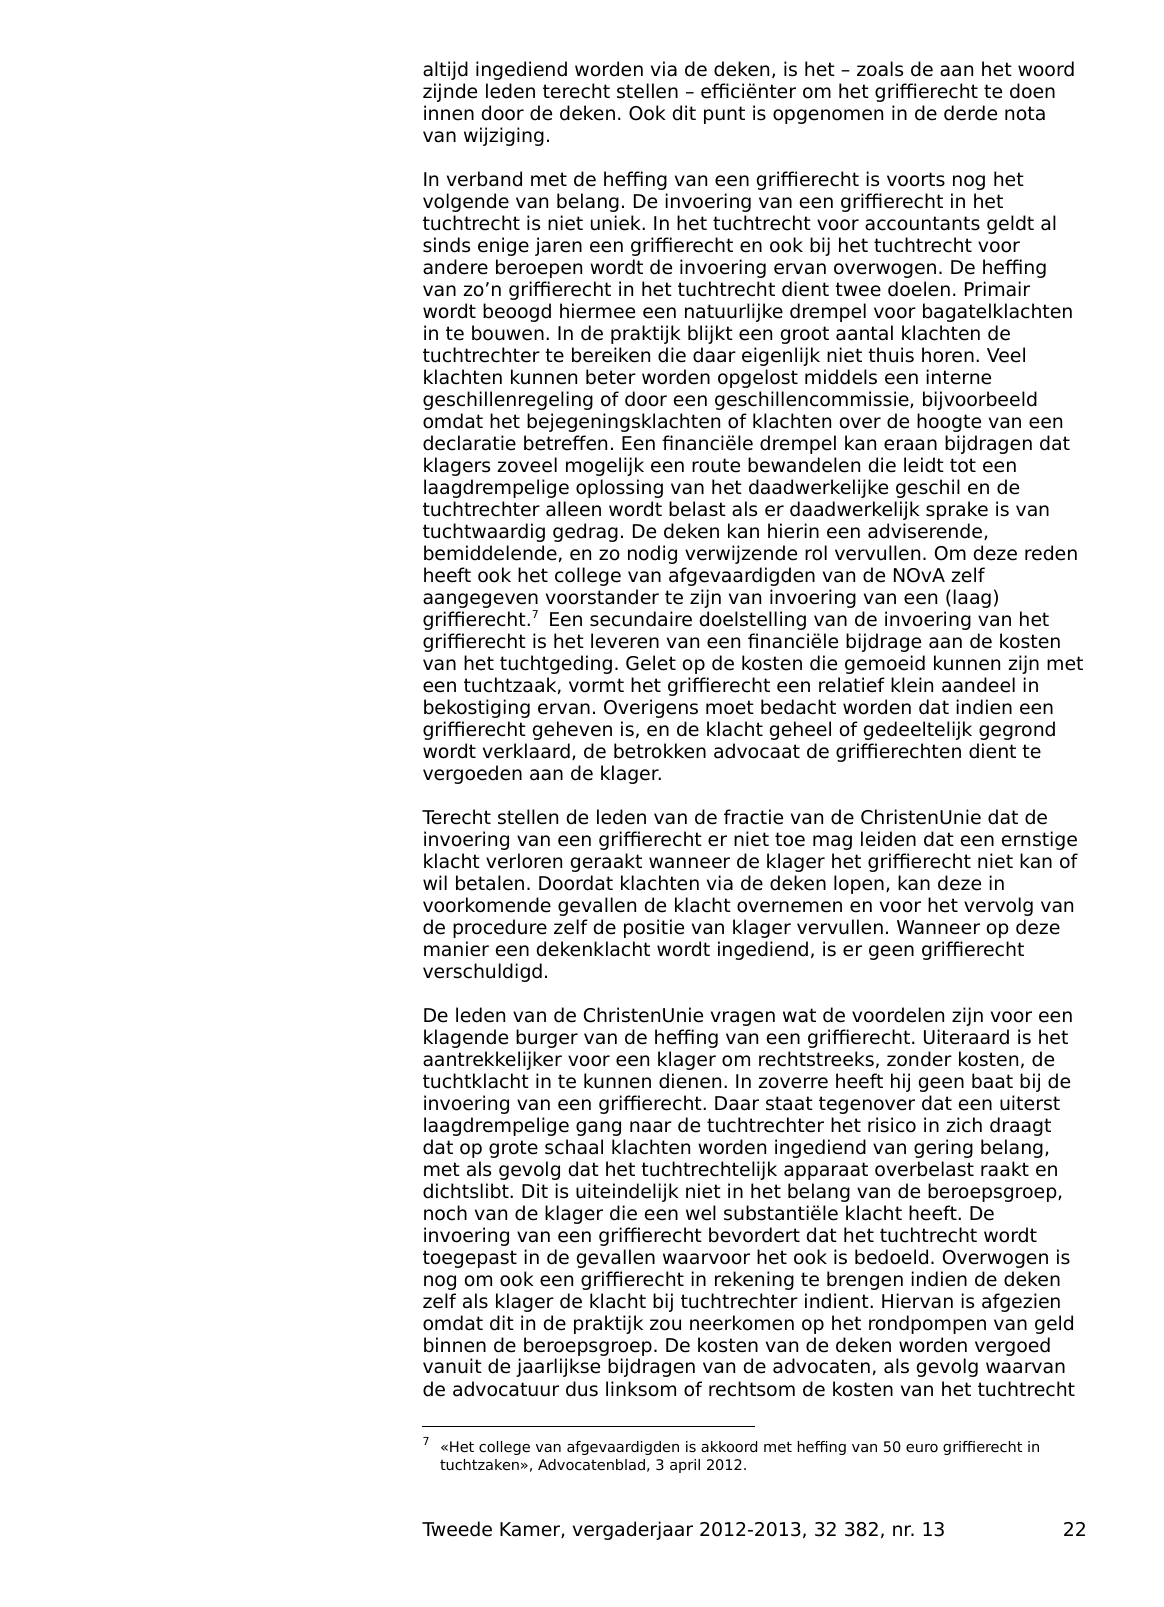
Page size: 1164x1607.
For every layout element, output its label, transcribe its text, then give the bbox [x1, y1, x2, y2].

text De leden van de ChristenUnie vragen wat de voordelen zijn voor een klagende burger van de heffing van een griffierecht. Uiteraard is het aantrekkelijker voor een klager om rechtstreeks, zonder kosten, de tuchtklacht in te kunnen dienen. In zoverre heeft hij geen baat bij de invoering van een griffierecht. Daar staat tegenover dat een uiterst laagdrempelige gang naar de tuchtrechter het risico in zich draagt dat op grote schaal klachten worden ingediend van gering belang, met als gevolg dat het tuchtrechtelijk apparaat overbelast raakt en dichtslibt. Dit is uiteindelijk niet in het belang van de beroepsgroep, noch van de klager die een wel substantiële klacht heeft. De invoering van een griffierecht bevordert dat het tuchtrecht wordt toegepast in de gevallen waarvoor het ook is bedoeld. Overwogen is nog om ook een griffierecht in rekening te brengen indien de deken zelf als klager de klacht bij tuchtrechter indient. Hiervan is afgezien omdat dit in de praktijk zou neerkomen op het rondpompen van geld binnen de beroepsgroep. De kosten van de deken worden vergoed vanuit de jaarlijkse bijdragen van de advocaten, als gevolg waarvan de advocatuur dus linksom of rechtsom de kosten van het tuchtrecht [422, 1005, 1087, 1400]
text «Het college van afgevaardigden is akkoord met heffing van 50 euro griffierecht in tuchtzaken», Advocatenblad, 3 april 2012. [422, 1435, 1087, 1474]
text altijd ingediend worden via de deken, is het – zoals de aan het woord zijnde leden terecht stellen – efficiënter om het griffierecht te doen innen door de deken. Ook dit punt is opgenomen in de derde nota van wijziging. [422, 59, 1087, 147]
text Terecht stellen de leden van de fractie van de ChristenUnie dat de invoering van een griffierecht er niet toe mag leiden dat een ernstige klacht verloren geraakt wanneer de klager het griffierecht niet kan of wil betalen. Doordat klachten via de deken lopen, kan deze in voorkomende gevallen de klacht overnemen en voor het vervolg van de procedure zelf de positie van klager vervullen. Wanneer op deze manier een dekenklacht wordt ingediend, is er geen griffierecht verschuldigd. [422, 807, 1087, 983]
text In verband met de heffing van een griffierecht is voorts nog het volgende van belang. De invoering van een griffierecht in het tuchtrecht is niet uniek. In het tuchtrecht voor accountants geldt al sinds enige jaren een griffierecht en ook bij het tuchtrecht voor andere beroepen wordt de invoering ervan overwogen. De heffing van zo’n griffierecht in het tuchtrecht dient twee doelen. Primair wordt beoogd hiermee een natuurlijke drempel voor bagatelklachten in te bouwen. In de praktijk blijkt een groot aantal klachten de tuchtrechter te bereiken die daar eigenlijk niet thuis horen. Veel klachten kunnen beter worden opgelost middels een interne geschillenregeling of door een geschillencommissie, bijvoorbeeld omdat het bejegeningsklachten of klachten over de hoogte van een declaratie betreffen. Een financiële drempel kan eraan bijdragen dat klagers zoveel mogelijk een route bewandelen die leidt tot een laagdrempelige oplossing van het daadwerkelijke geschil en de tuchtrechter alleen wordt belast als er daadwerkelijk sprake is van tuchtwaardig gedrag. De deken kan hierin een adviserende, bemiddelende, en zo nodig verwijzende rol vervullen. Om deze reden heeft ook het college van afgevaardigden van de NOvA zelf aangegeven voorstander te zijn van invoering van een (laag) griffierecht. Een secundaire doelstelling van de invoering van het griffierecht is het leveren van een financiële bijdrage aan de kosten van het tuchtgeding. Gelet op de kosten die gemoeid kunnen zijn met een tuchtzaak, vormt het griffierecht een relatief klein aandeel in bekostiging ervan. Overigens moet bedacht worden dat indien een griffierecht geheven is, en de klacht geheel of gedeeltelijk gegrond wordt verklaard, de betrokken advocaat de griffierechten dient te vergoeden aan de klager. [422, 169, 1087, 784]
